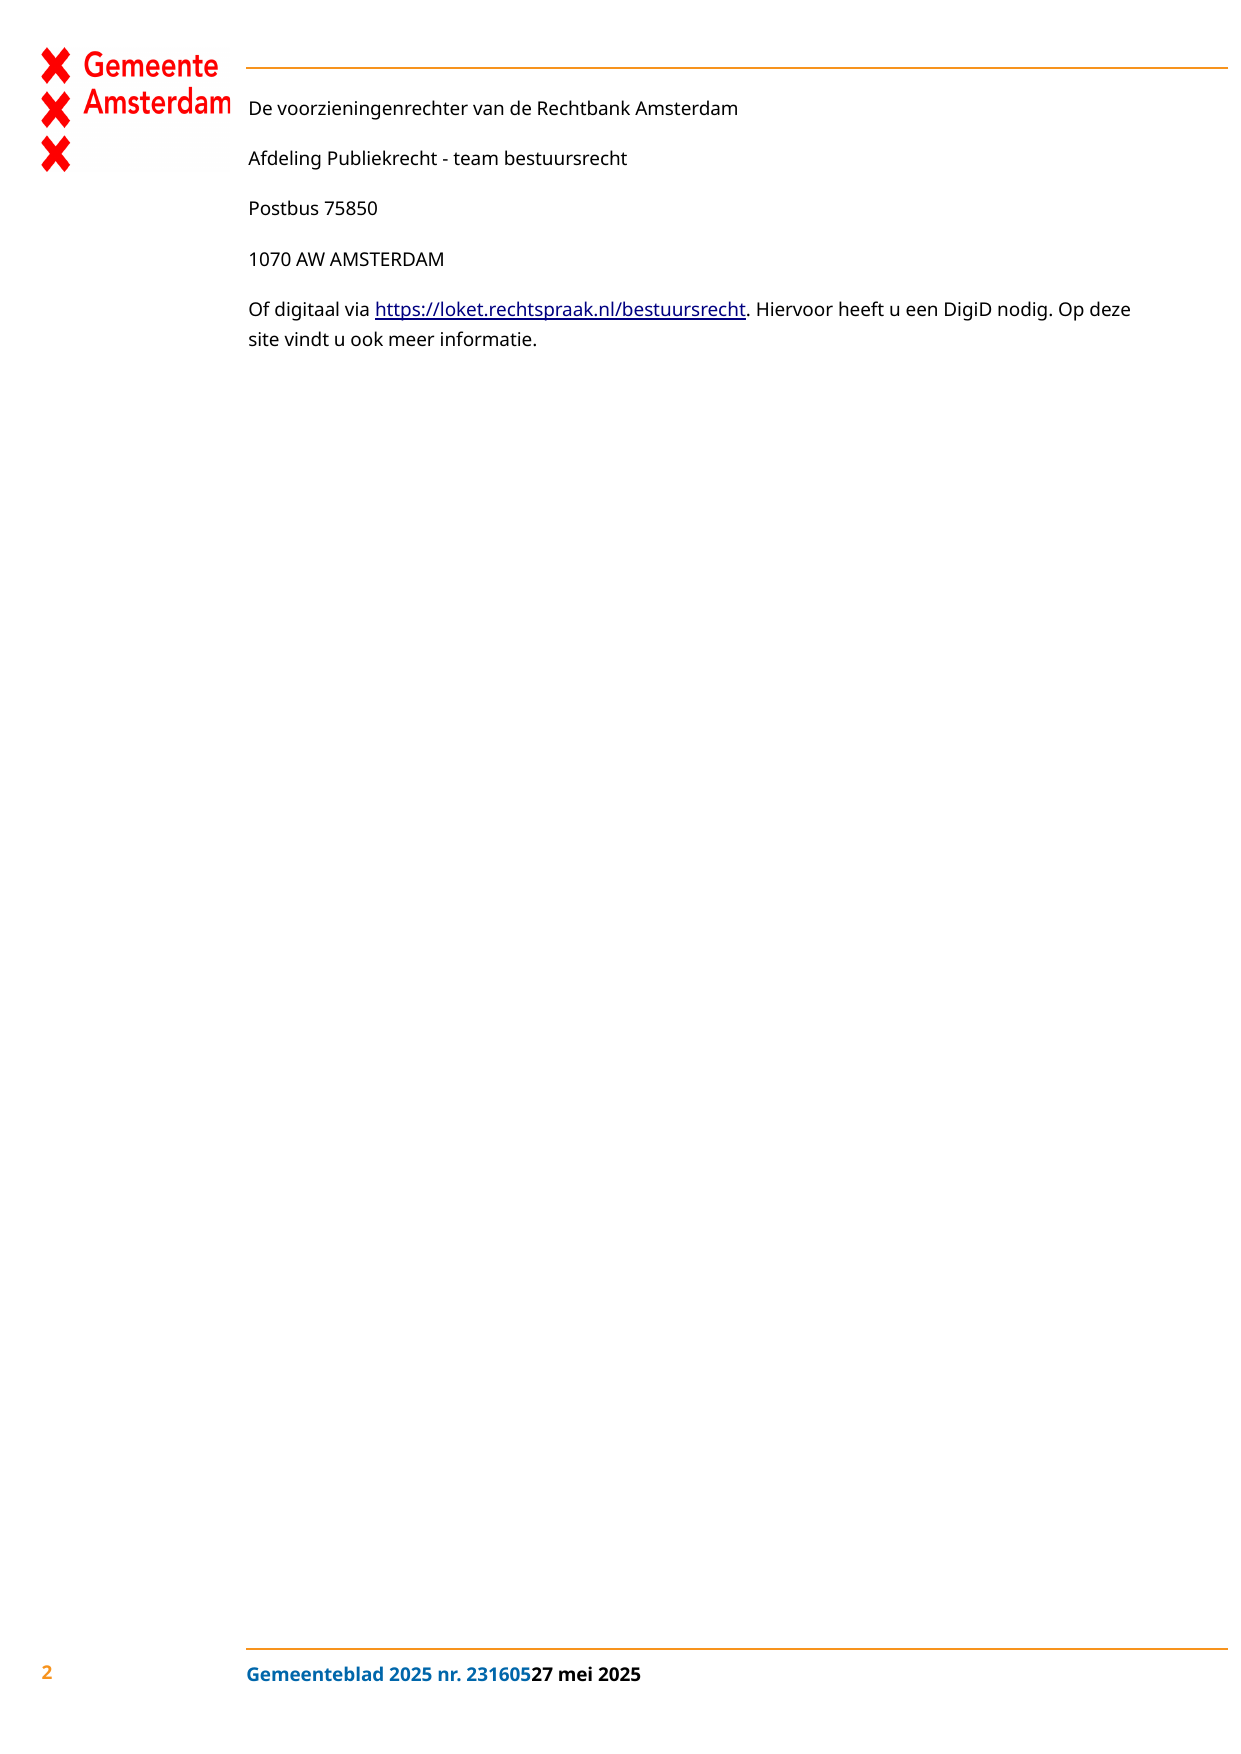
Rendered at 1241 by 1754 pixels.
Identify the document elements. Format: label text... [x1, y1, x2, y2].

text De voorzieningenrechter van de Rechtbank Amsterdam [248, 95, 1152, 121]
text Afdeling Publiekrecht - team bestuursrecht [248, 145, 1152, 171]
text Postbus 75850 [248, 196, 1152, 221]
picture [41, 47, 231, 172]
text 1070 AW AMSTERDAM [248, 246, 1152, 272]
text Of digitaal via https://loket.rechtspraak.nl/bestuursrecht. Hiervoor heeft u een DigiD nodig. Op deze site vindt u ook meer informatie. [248, 296, 1152, 352]
